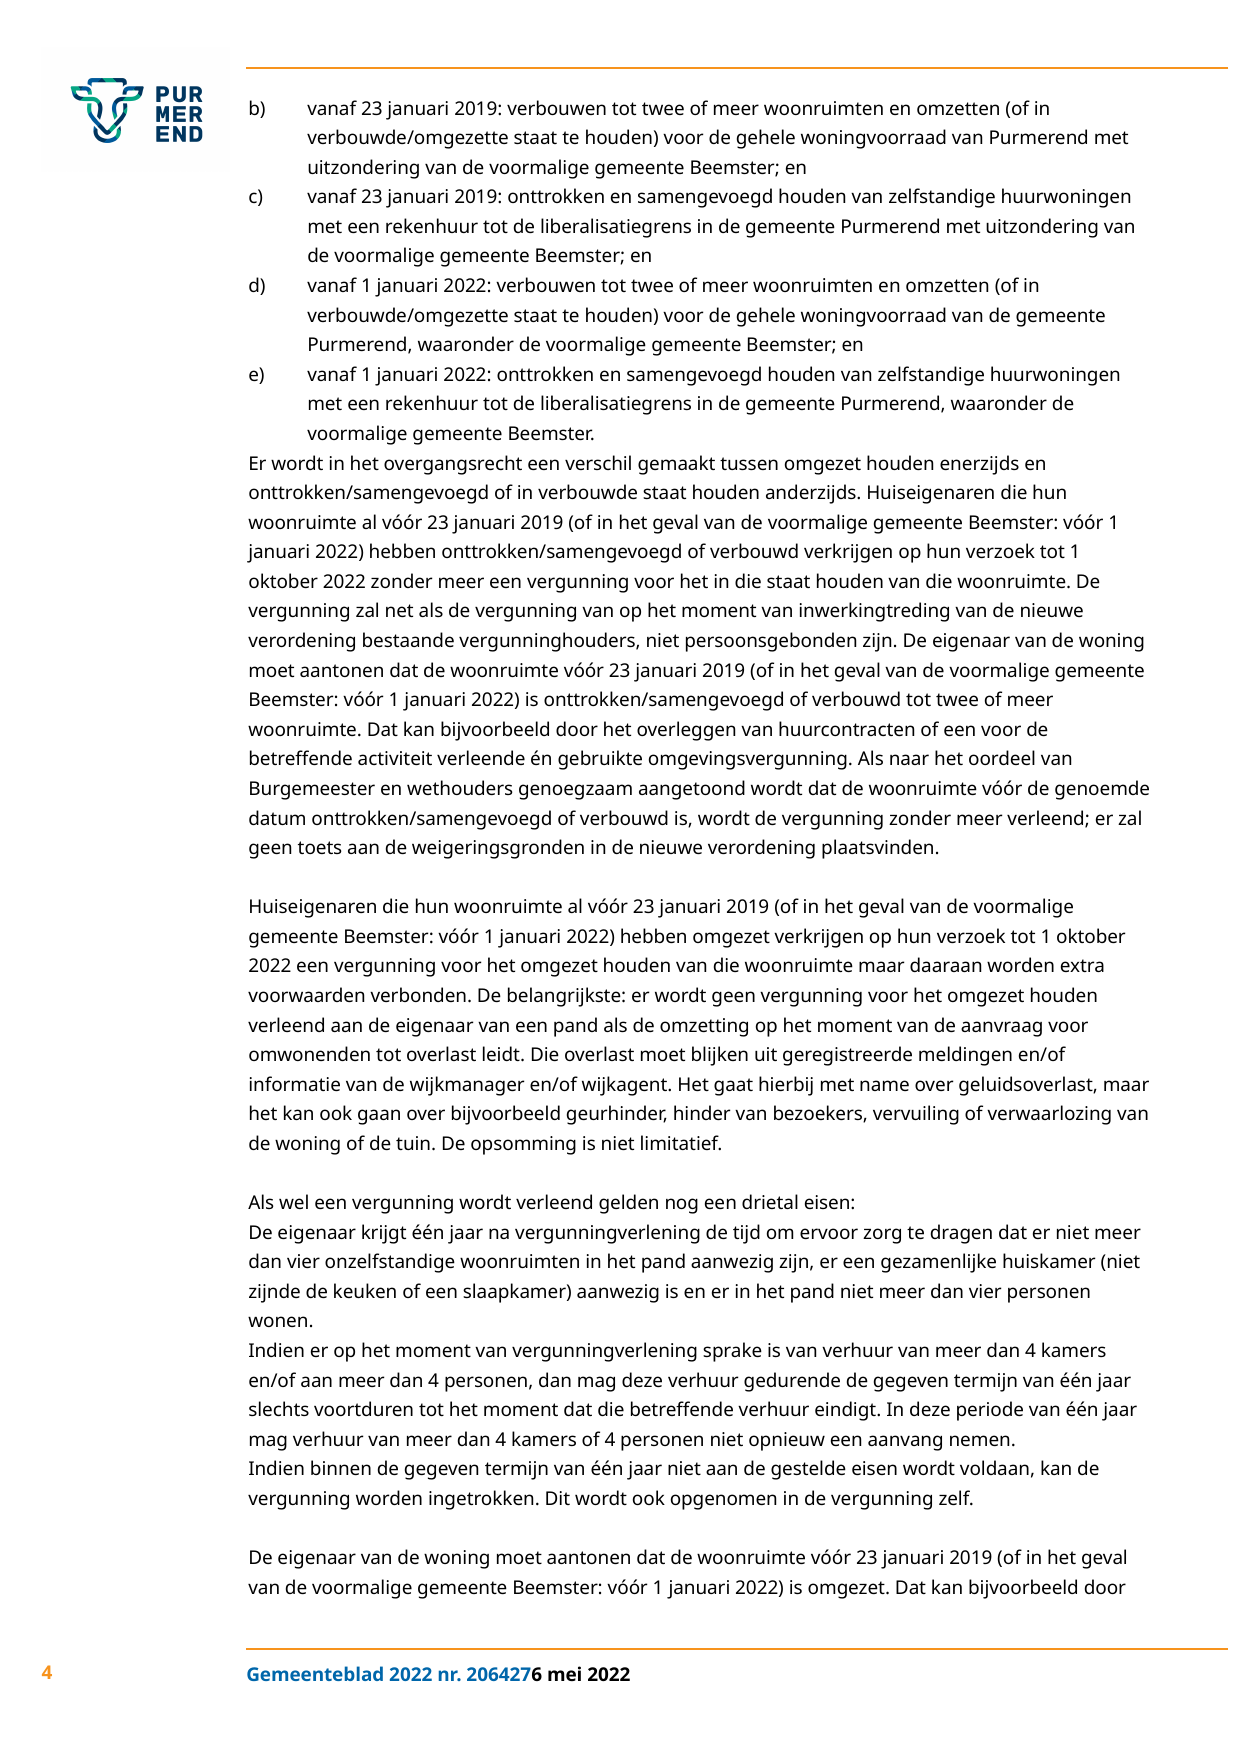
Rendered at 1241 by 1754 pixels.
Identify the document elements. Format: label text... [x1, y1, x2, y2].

text Huiseigenaren die hun woonruimte al vóór 23 januari 2019 (of in het geval van de voormalige gemeente Beemster: vóór 1 januari 2022) hebben omgezet verkrijgen op hun verzoek tot 1 oktober 2022 een vergunning voor het omgezet houden van die woonruimte maar daaraan worden extra voorwaarden verbonden. De belangrijkste: er wordt geen vergunning voor het omgezet houden verleend aan de eigenaar van een pand als de omzetting op het moment van de aanvraag voor omwonenden tot overlast leidt. Die overlast moet blijken uit geregistreerde meldingen en/of informatie van de wijkmanager en/of wijkagent. Het gaat hierbij met name over geluidsoverlast, maar het kan ook gaan over bijvoorbeeld geurhinder, hinder van bezoekers, vervuiling of verwaarlozing van de woning of de tuin. De opsomming is niet limitatief. [248, 893, 1152, 1156]
list vanaf 1 januari 2022: onttrokken en samengevoegd houden van zelfstandige huurwoningen met een rekenhuur tot de liberalisatiegrens in de gemeente Purmerend, waaronder de voormalige gemeente Beemster. [248, 361, 1152, 446]
list vanaf 23 januari 2019: onttrokken en samengevoegd houden van zelfstandige huurwoningen met een rekenhuur tot de liberalisatiegrens in de gemeente Purmerend met uitzondering van de voormalige gemeente Beemster; en [248, 183, 1152, 268]
text De eigenaar krijgt één jaar na vergunningverlening de tijd om ervoor zorg te dragen dat er niet meer dan vier onzelfstandige woonruimten in het pand aanwezig zijn, er een gezamenlijke huiskamer (niet zijnde de keuken of een slaapkamer) aanwezig is en er in het pand niet meer dan vier personen wonen. [248, 1219, 1152, 1333]
picture [41, 47, 231, 172]
text Als wel een vergunning wordt verleend gelden nog een drietal eisen: [248, 1189, 1152, 1215]
list vanaf 1 januari 2022: verbouwen tot twee of meer woonruimten en omzetten (of in verbouwde/omgezette staat te houden) voor de gehele woningvoorraad van de gemeente Purmerend, waaronder de voormalige gemeente Beemster; en [248, 272, 1152, 357]
text Indien binnen de gegeven termijn van één jaar niet aan de gestelde eisen wordt voldaan, kan de vergunning worden ingetrokken. Dit wordt ook opgenomen in de vergunning zelf. [248, 1456, 1152, 1511]
list vanaf 23 januari 2019: verbouwen tot twee of meer woonruimten en omzetten (of in verbouwde/omgezette staat te houden) voor de gehele woningvoorraad van Purmerend met uitzondering van de voormalige gemeente Beemster; en [248, 95, 1152, 180]
text De eigenaar van de woning moet aantonen dat de woonruimte vóór 23 januari 2019 (of in het geval van de voormalige gemeente Beemster: vóór 1 januari 2022) is omgezet. Dat kan bijvoorbeeld door [248, 1544, 1152, 1600]
text Er wordt in het overgangsrecht een verschil gemaakt tussen omgezet houden enerzijds en onttrokken/samengevoegd of in verbouwde staat houden anderzijds. Huiseigenaren die hun woonruimte al vóór 23 januari 2019 (of in het geval van de voormalige gemeente Beemster: vóór 1 januari 2022) hebben onttrokken/samengevoegd of verbouwd verkrijgen op hun verzoek tot 1 oktober 2022 zonder meer een vergunning voor het in die staat houden van die woonruimte. De vergunning zal net als de vergunning van op het moment van inwerkingtreding van de nieuwe verordening bestaande vergunninghouders, niet persoonsgebonden zijn. De eigenaar van de woning moet aantonen dat de woonruimte vóór 23 januari 2019 (of in het geval van de voormalige gemeente Beemster: vóór 1 januari 2022) is onttrokken/samengevoegd of verbouwd tot twee of meer woonruimte. Dat kan bijvoorbeeld door het overleggen van huurcontracten of een voor de betreffende activiteit verleende én gebruikte omgevingsvergunning. Als naar het oordeel van Burgemeester en wethouders genoegzaam aangetoond wordt dat de woonruimte vóór de genoemde datum onttrokken/samengevoegd of verbouwd is, wordt de vergunning zonder meer verleend; er zal geen toets aan de weigeringsgronden in de nieuwe verordening plaatsvinden. [248, 450, 1152, 860]
text Indien er op het moment van vergunningverlening sprake is van verhuur van meer dan 4 kamers en/of aan meer dan 4 personen, dan mag deze verhuur gedurende de gegeven termijn van één jaar slechts voortduren tot het moment dat die betreffende verhuur eindigt. In deze periode van één jaar mag verhuur van meer dan 4 kamers of 4 personen niet opnieuw een aanvang nemen. [248, 1337, 1152, 1452]
